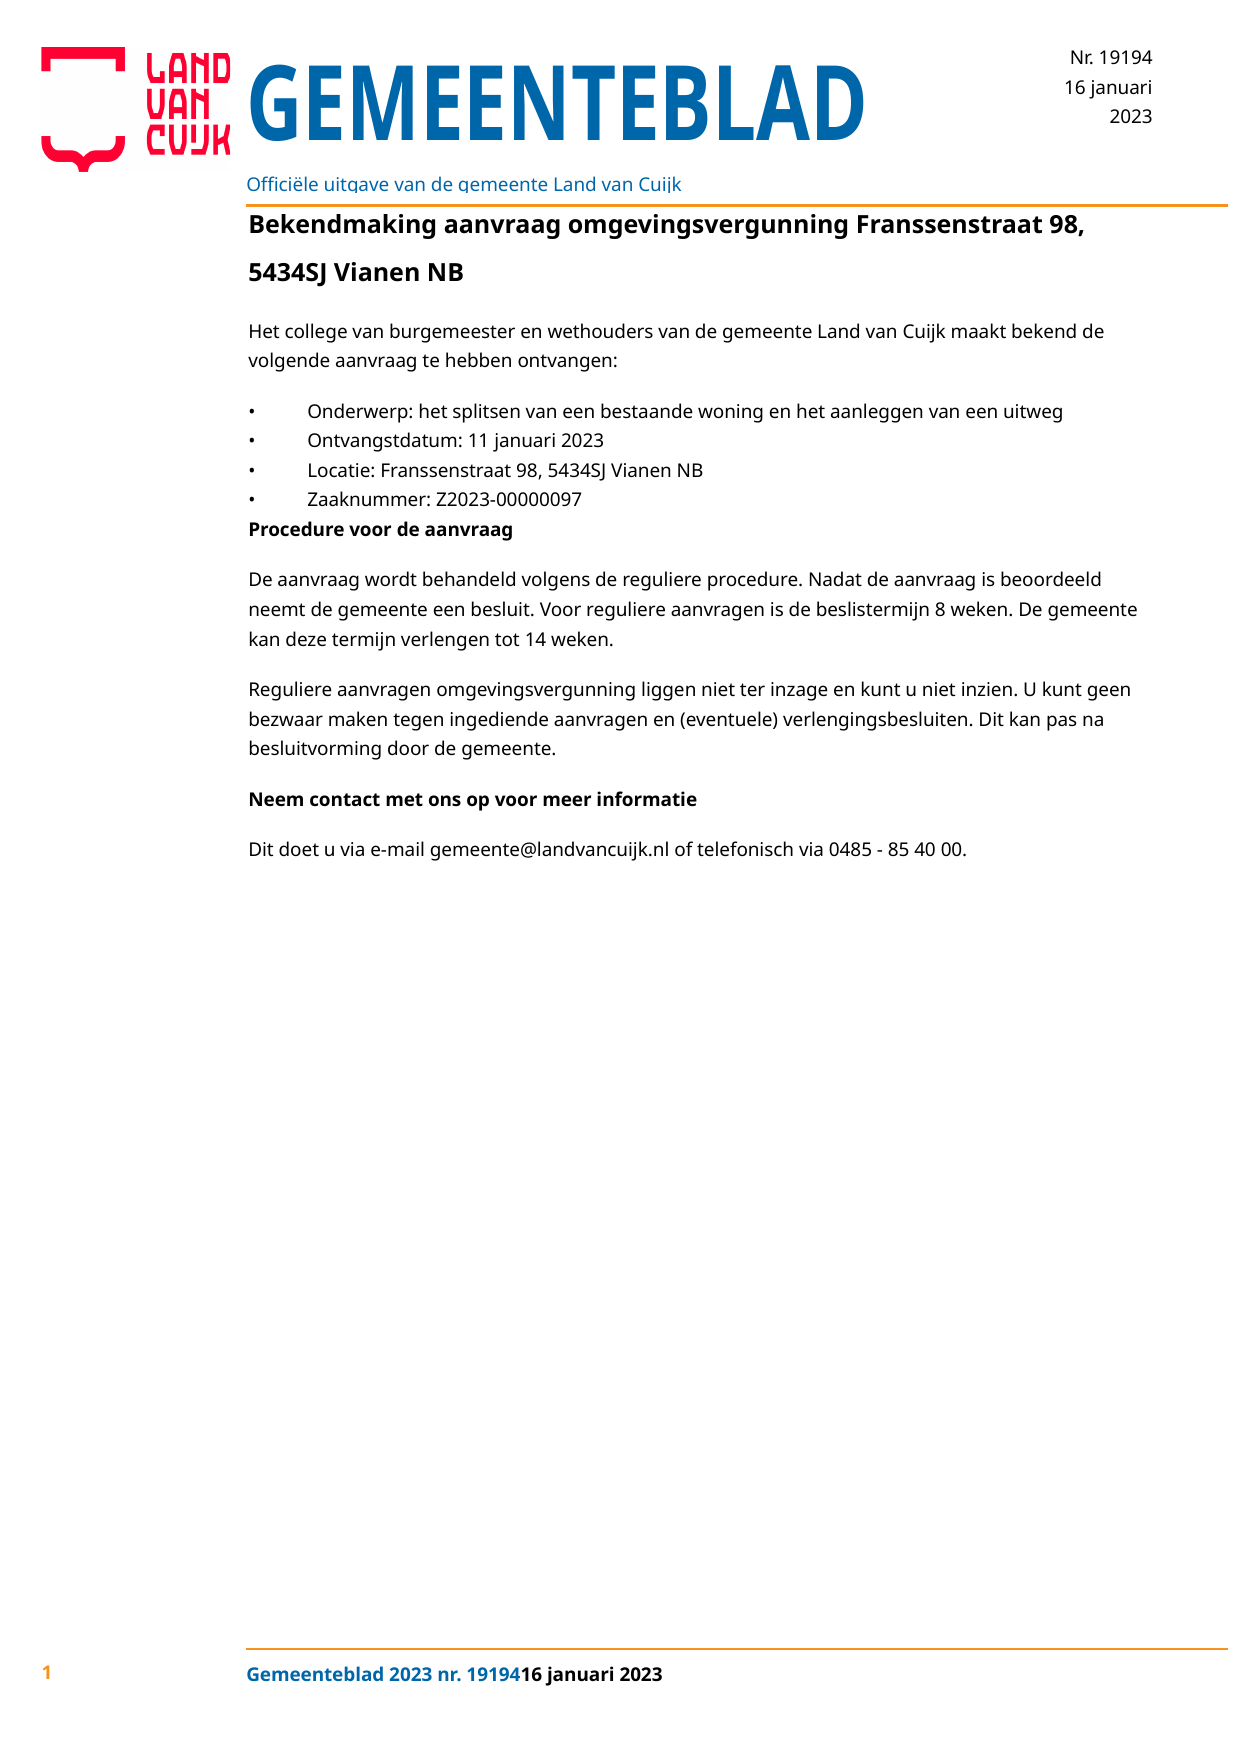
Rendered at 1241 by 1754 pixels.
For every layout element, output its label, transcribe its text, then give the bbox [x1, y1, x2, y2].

list Onderwerp: het splitsen van een bestaande woning en het aanleggen van een uitweg [248, 398, 1152, 424]
text De aanvraag wordt behandeld volgens de reguliere procedure. Nadat de aanvraag is beoordeeld neemt de gemeente een besluit. Voor reguliere aanvragen is de beslistermijn 8 weken. De gemeente kan deze termijn verlengen tot 14 weken. [248, 567, 1152, 652]
text Bekendmaking aanvraag omgevingsvergunning Franssenstraat 98, 5434SJ Vianen NB [248, 207, 1152, 288]
text Het college van burgemeester en wethouders van de gemeente Land van Cuijk maakt bekend de volgende aanvraag te hebben ontvangen: [248, 318, 1152, 373]
list Ontvangstdatum: 11 januari 2023 [248, 427, 1152, 453]
text Procedure voor de aanvraag [248, 516, 1152, 542]
text Neem contact met ons op voor meer informatie [248, 786, 1152, 812]
picture [41, 47, 231, 172]
text Reguliere aanvragen omgevingsvergunning liggen niet ter inzage en kunt u niet inzien. U kunt geen bezwaar maken tegen ingediende aanvragen en (eventuele) verlengingsbesluiten. Dit kan pas na besluitvorming door de gemeente. [248, 676, 1152, 761]
list Zaaknummer: Z2023-00000097 [248, 487, 1152, 512]
text Dit doet u via e-mail gemeente@landvancuijk.nl of telefonisch via 0485 - 85 40 00. [248, 836, 1152, 862]
list Locatie: Franssenstraat 98, 5434SJ Vianen NB [248, 457, 1152, 483]
